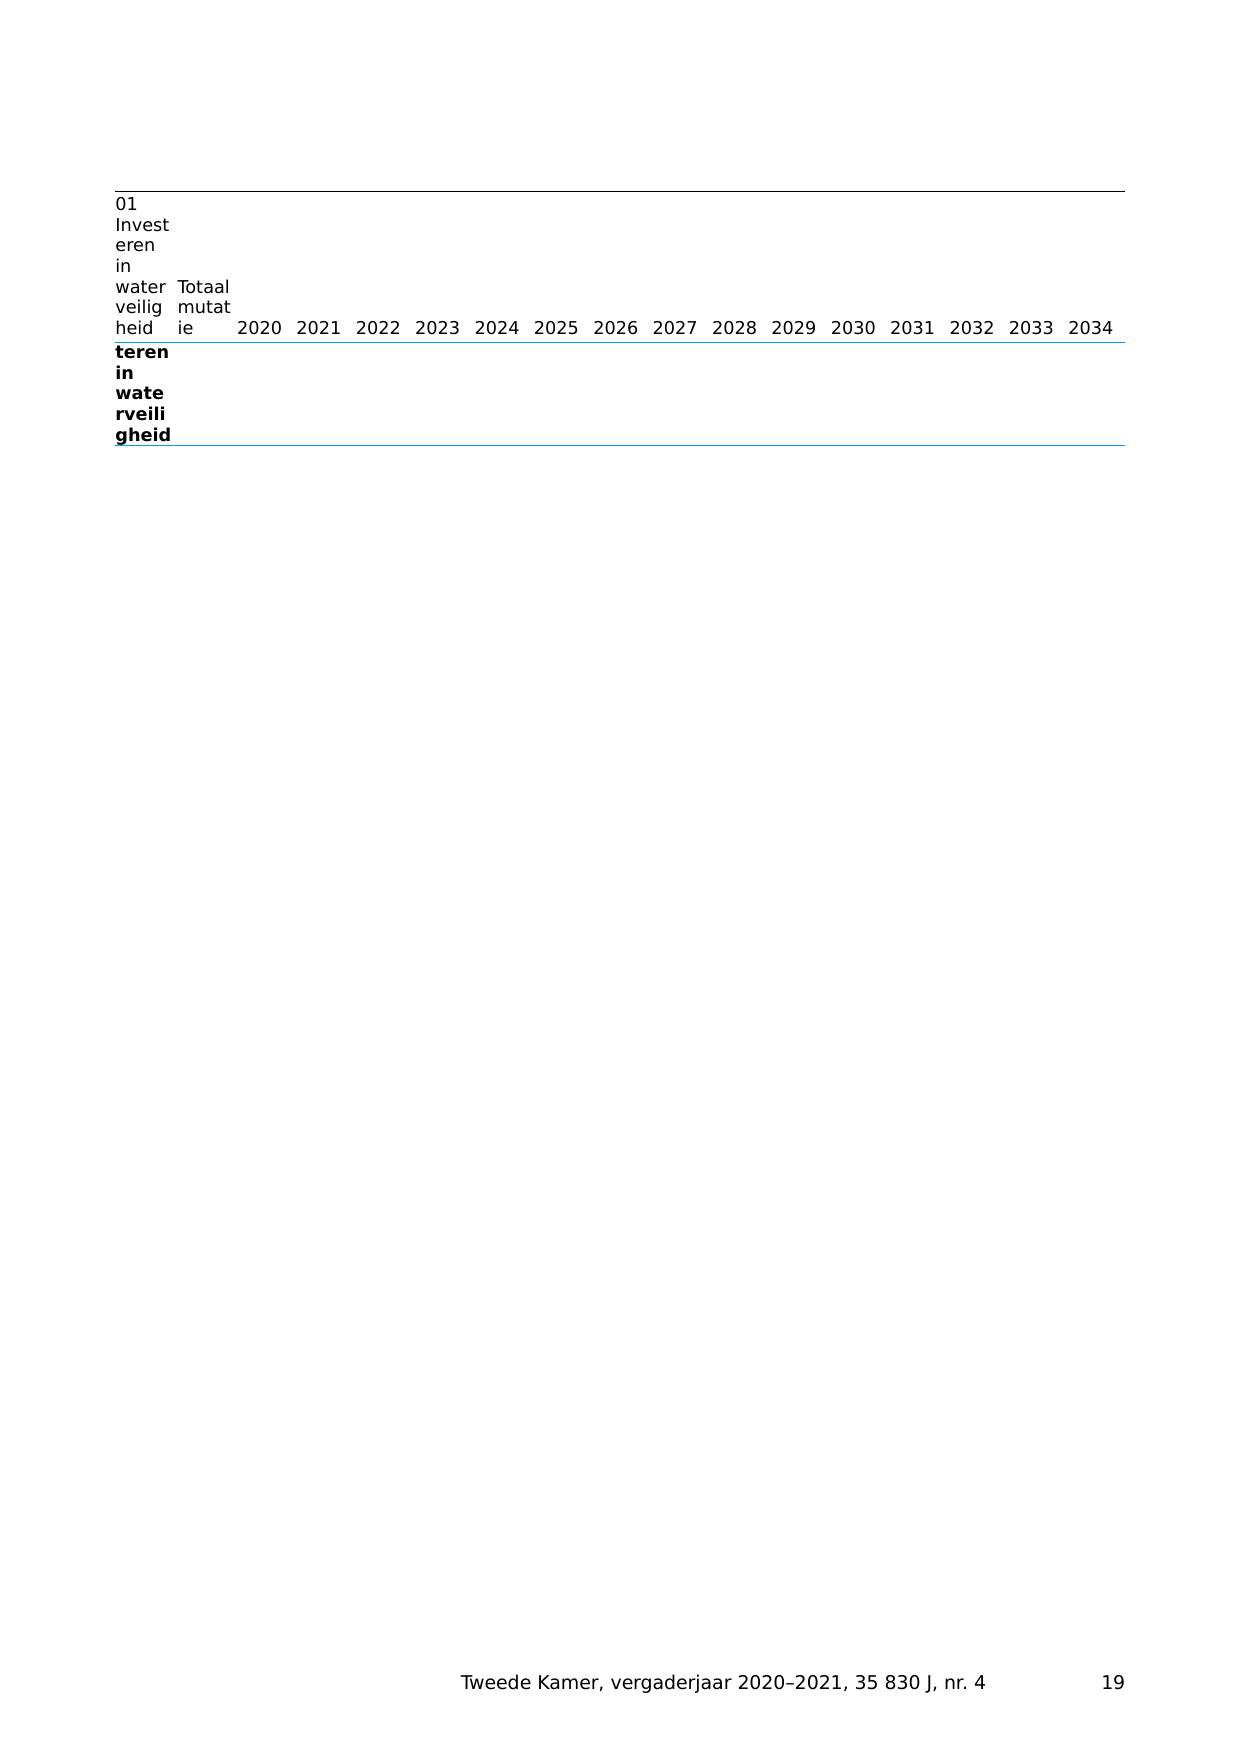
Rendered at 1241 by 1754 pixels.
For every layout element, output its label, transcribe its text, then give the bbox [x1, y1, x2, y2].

table_cell [234, 343, 293, 445]
table_cell [768, 343, 828, 445]
table_cell [1006, 343, 1065, 445]
table_header 2022 [353, 192, 412, 341]
table_header 2029 [768, 192, 828, 341]
table_header 01 Investeren in waterveiligheid [115, 192, 174, 341]
table_cell [650, 343, 709, 445]
table_header 2032 [946, 192, 1006, 341]
table_header 2028 [709, 192, 768, 341]
table_cell [828, 343, 887, 445]
table_header 2031 [887, 192, 946, 341]
table_cell [946, 343, 1006, 445]
table_cell [412, 343, 471, 445]
table_cell teren in waterveiligheid [115, 343, 174, 445]
table_header 2033 [1006, 192, 1065, 341]
table_header 2026 [590, 192, 649, 341]
table_header 2034 [1065, 192, 1125, 341]
table_cell [293, 343, 353, 445]
table_header 2021 [293, 192, 353, 341]
table_header 2020 [234, 192, 293, 341]
table_cell [590, 343, 649, 445]
table_header 2024 [471, 192, 531, 341]
table_cell [887, 343, 946, 445]
table_header 2027 [650, 192, 709, 341]
table_header 2023 [412, 192, 471, 341]
table_cell [175, 343, 234, 445]
table_cell [1065, 343, 1125, 445]
table_cell [471, 343, 531, 445]
table_cell [531, 343, 590, 445]
table_cell [709, 343, 768, 445]
table_header Totaal mutatie [175, 192, 234, 341]
table_header 2025 [531, 192, 590, 341]
table_header 2030 [828, 192, 887, 341]
table_cell [353, 343, 412, 445]
